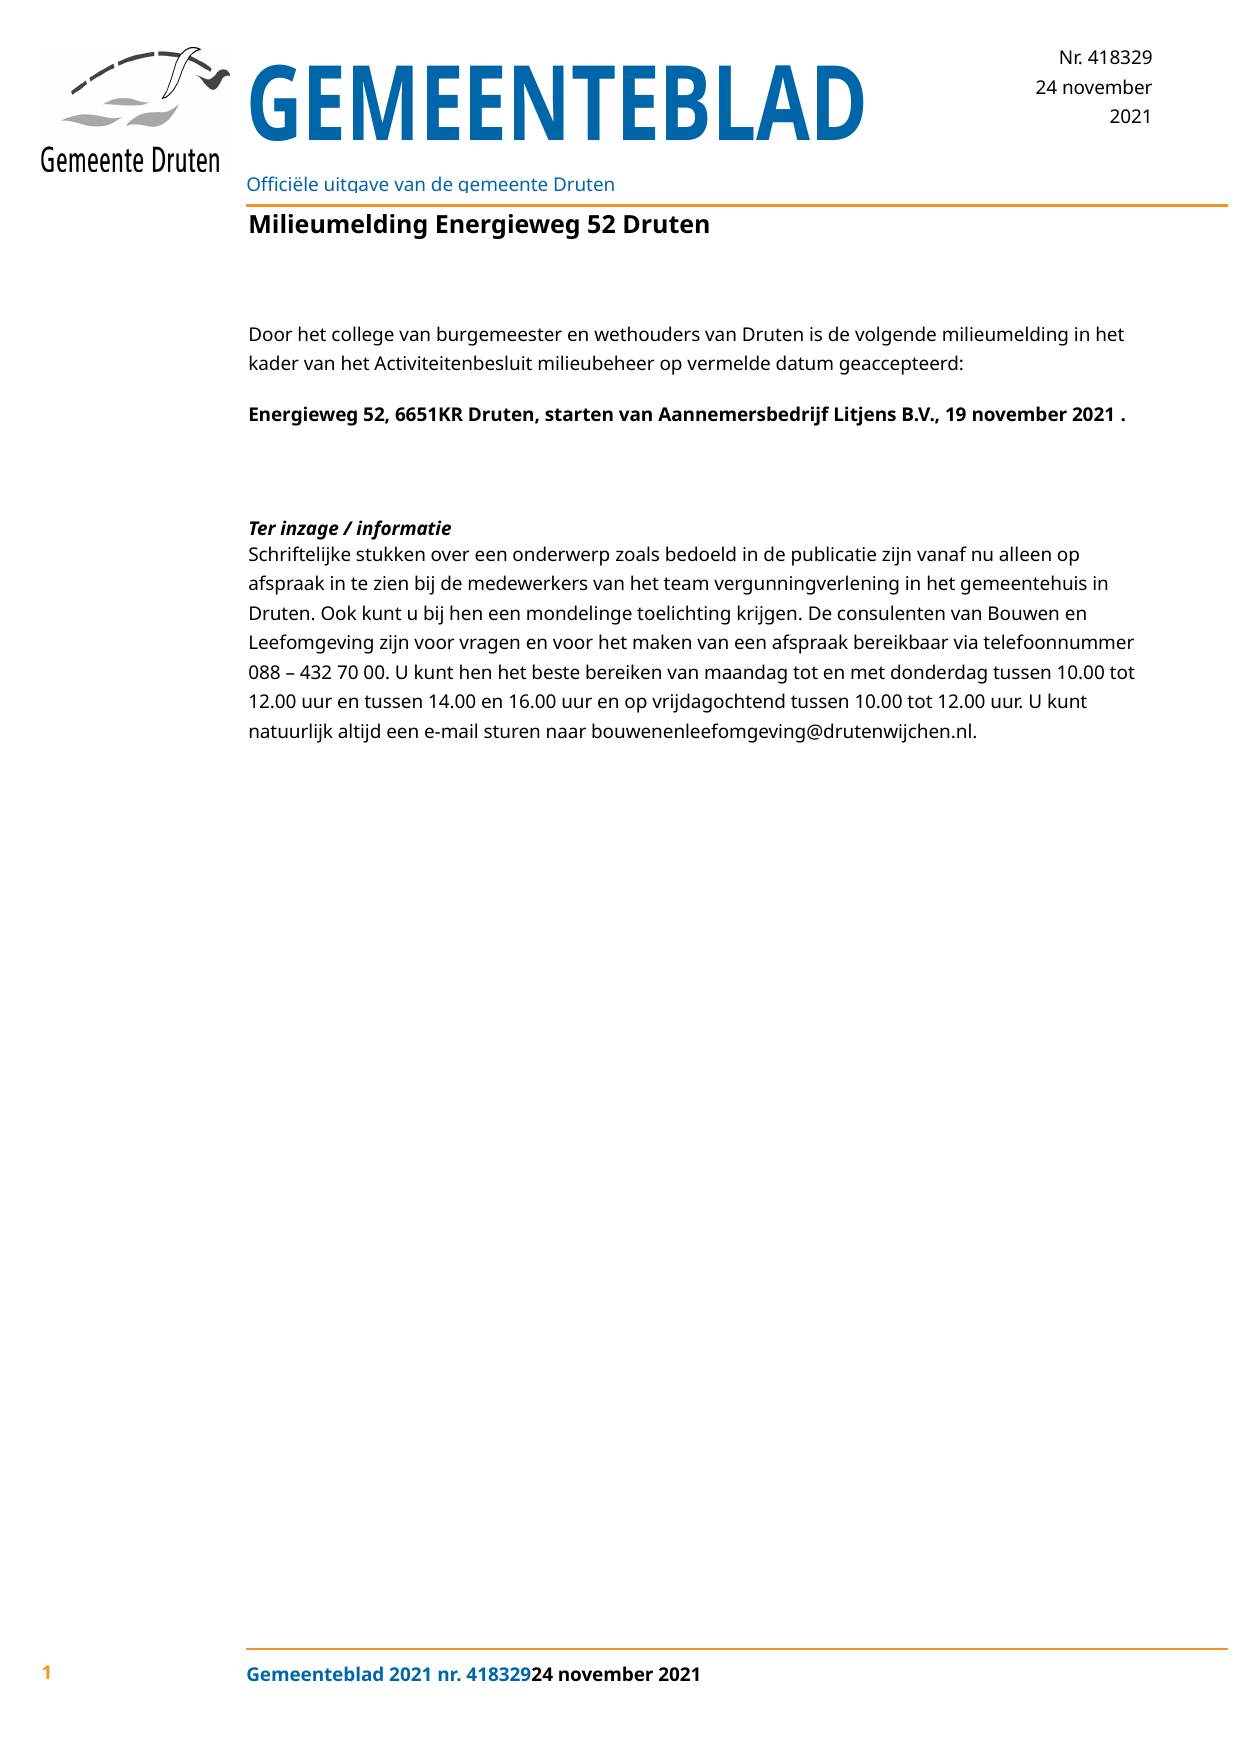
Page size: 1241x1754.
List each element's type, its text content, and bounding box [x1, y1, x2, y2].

text Schriftelijke stukken over een onderwerp zoals bedoeld in de publicatie zijn vanaf nu alleen op afspraak in te zien bij de medewerkers van het team vergunningverlening in het gemeentehuis in Druten. Ook kunt u bij hen een mondelinge toelichting krijgen. De consulenten van Bouwen en Leefomgeving zijn voor vragen en voor het maken van een afspraak bereikbaar via telefoonnummer 088 – 432 70 00. U kunt hen het beste bereiken van maandag tot en met donderdag tussen 10.00 tot 12.00 uur en tussen 14.00 en 16.00 uur en op vrijdagochtend tussen 10.00 tot 12.00 uur. U kunt natuurlijk altijd een e-mail sturen naar bouwenenleefomgeving@drutenwijchen.nl. [248, 541, 1152, 744]
picture [41, 47, 231, 172]
text Energieweg 52, 6651KR Druten, starten van Aannemersbedrijf Litjens B.V., 19 november 2021 . [248, 401, 1152, 426]
text Door het college van burgemeester en wethouders van Druten is de volgende milieumelding in het kader van het Activiteitenbesluit milieubeheer op vermelde datum geaccepteerd: [248, 321, 1152, 376]
text Ter inzage / informatie [248, 515, 1152, 541]
text Milieumelding Energieweg 52 Druten [248, 207, 1152, 241]
